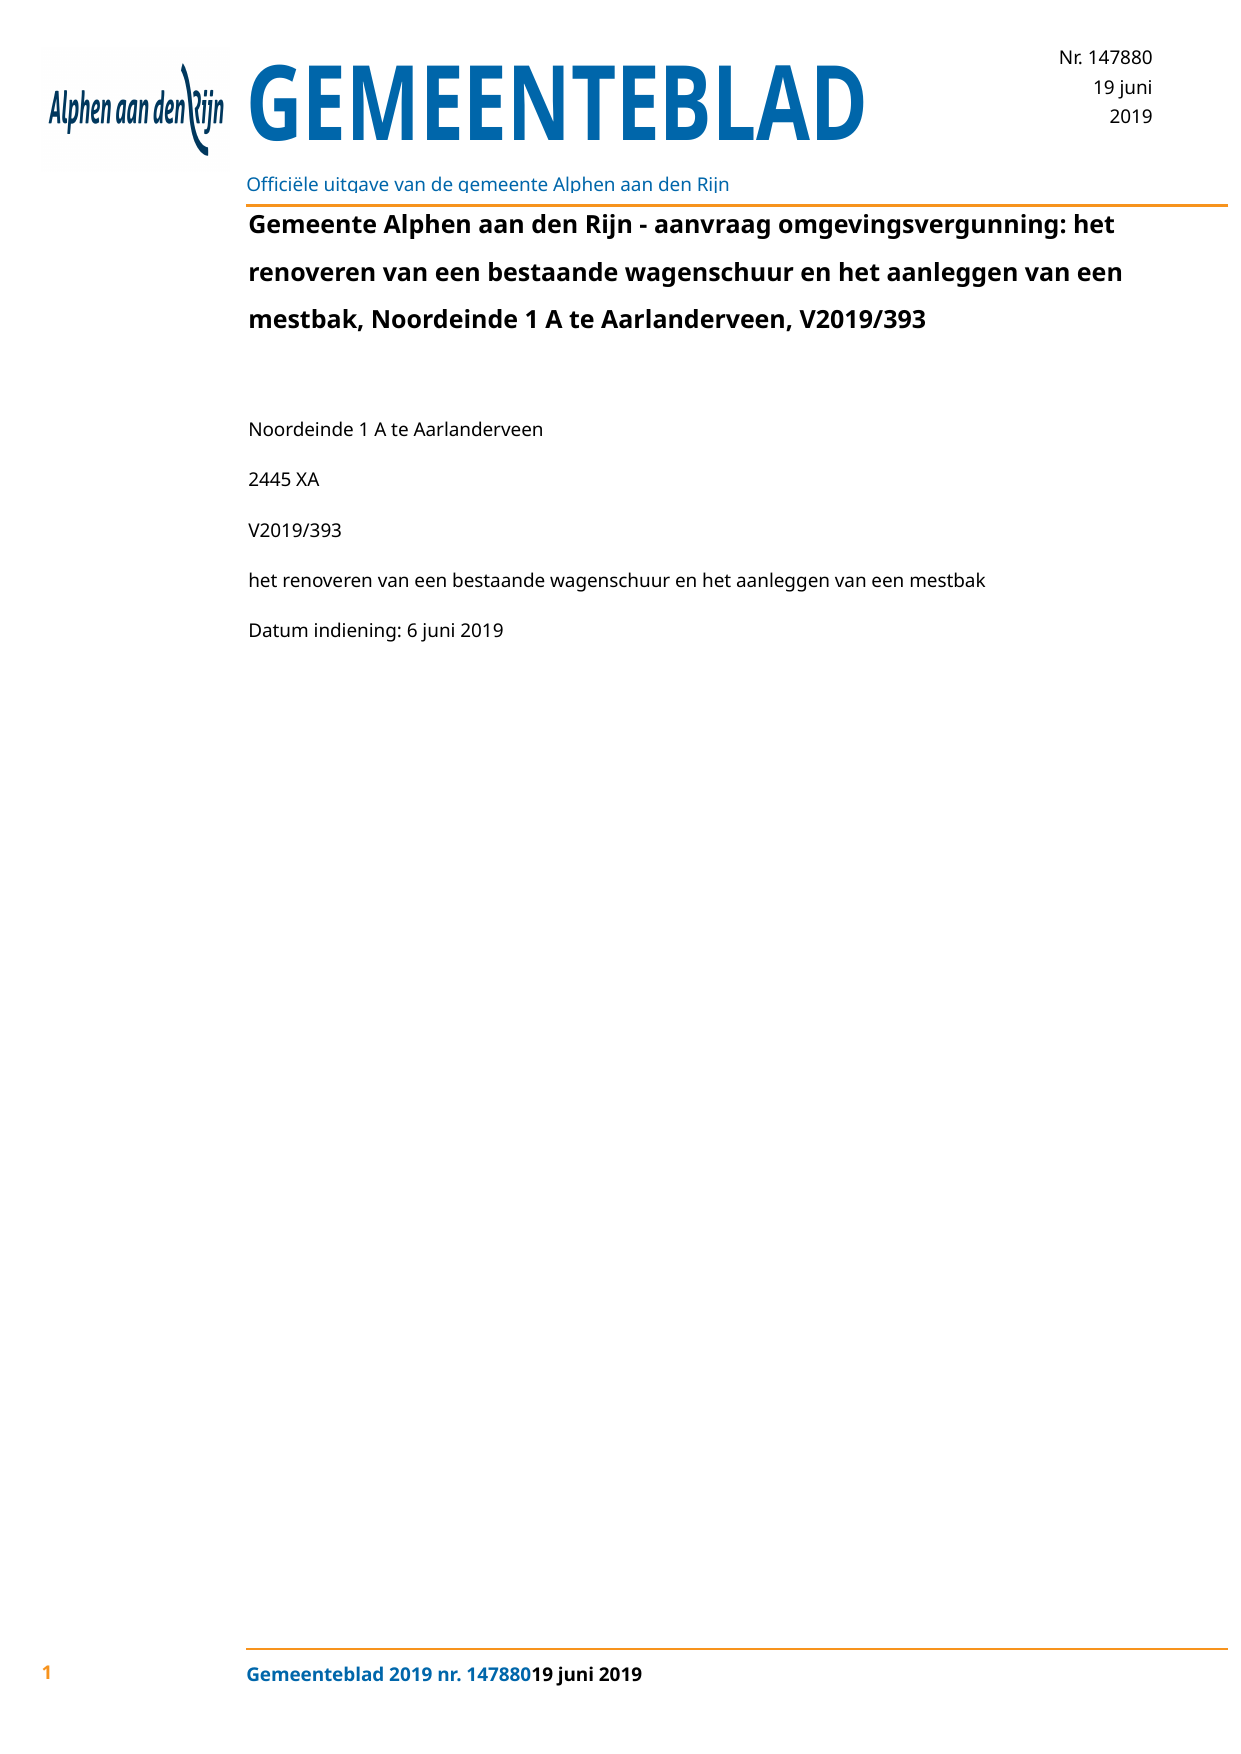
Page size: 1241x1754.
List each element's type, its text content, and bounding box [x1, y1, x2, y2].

text Datum indiening: 6 juni 2019 [248, 618, 1152, 643]
text 2445 XA [248, 466, 1152, 492]
text V2019/393 [248, 517, 1152, 542]
picture [41, 47, 231, 172]
text Noordeinde 1 A te Aarlanderveen [248, 416, 1152, 442]
text het renoveren van een bestaande wagenschuur en het aanleggen van een mestbak [248, 567, 1152, 593]
text Gemeente Alphen aan den Rijn - aanvraag omgevingsvergunning: het renoveren van een bestaande wagenschuur en het aanleggen van een mestbak, Noordeinde 1 A te Aarlanderveen, V2019/393 [248, 207, 1152, 336]
